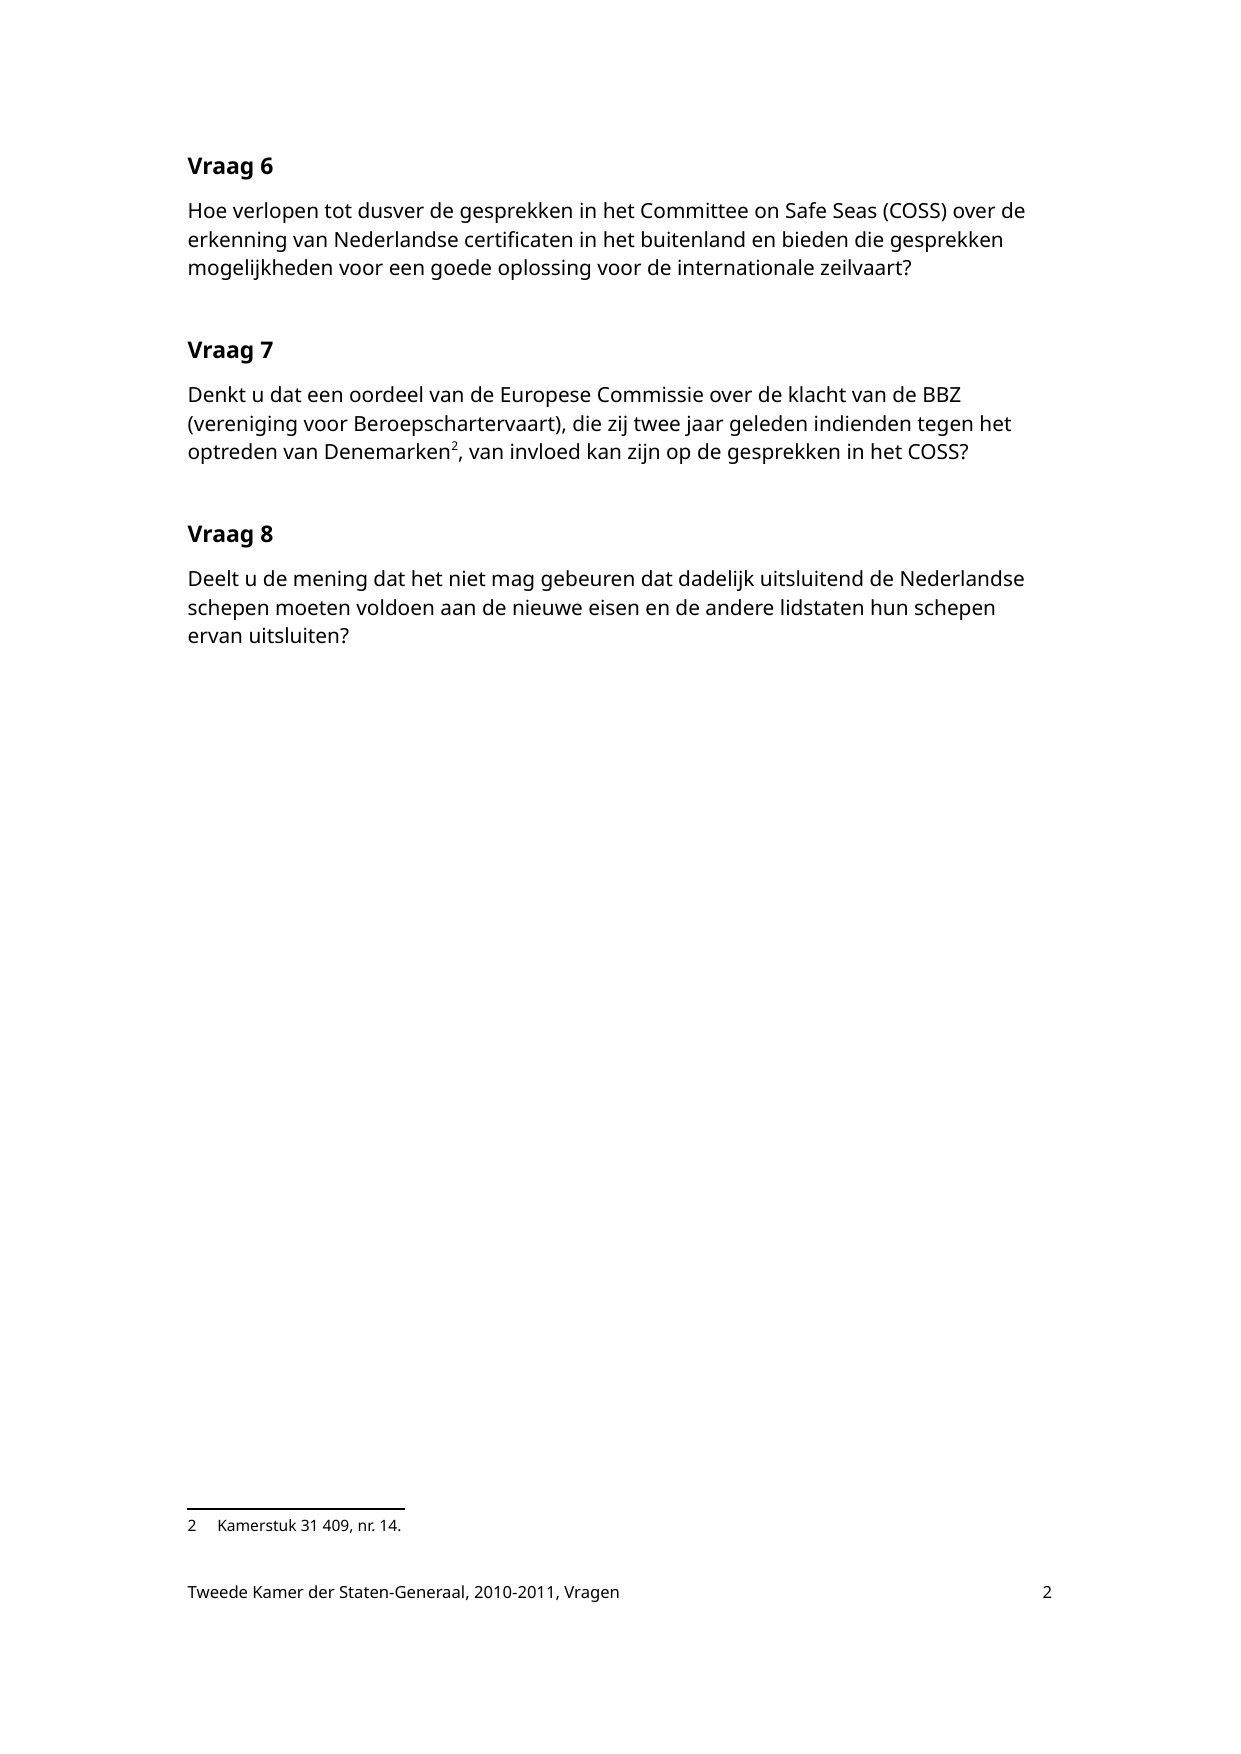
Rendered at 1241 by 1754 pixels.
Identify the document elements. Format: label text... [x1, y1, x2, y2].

text Kamerstuk 31 409, nr. 14. [187, 1508, 1053, 1536]
text Hoe verlopen tot dusver de gesprekken in het Committee on Safe Seas (COSS) over de erkenning van Nederlandse certificaten in het buitenland en bieden die gesprekken mogelijkheden voor een goede oplossing voor de internationale zeilvaart? [187, 196, 1053, 282]
subtitle Vraag 8 [187, 518, 1053, 549]
text Denkt u dat een oordeel van de Europese Commissie over de klacht van de BBZ (vereniging voor Beroepschartervaart), die zij twee jaar geleden indienden tegen het optreden van Denemarken, van invloed kan zijn op de gesprekken in het COSS? [187, 380, 1053, 466]
subtitle Vraag 7 [187, 334, 1053, 365]
subtitle Vraag 6 [187, 150, 1053, 181]
text Deelt u de mening dat het niet mag gebeuren dat dadelijk uitsluitend de Nederlandse schepen moeten voldoen aan de nieuwe eisen en de andere lidstaten hun schepen ervan uitsluiten? [187, 564, 1053, 650]
